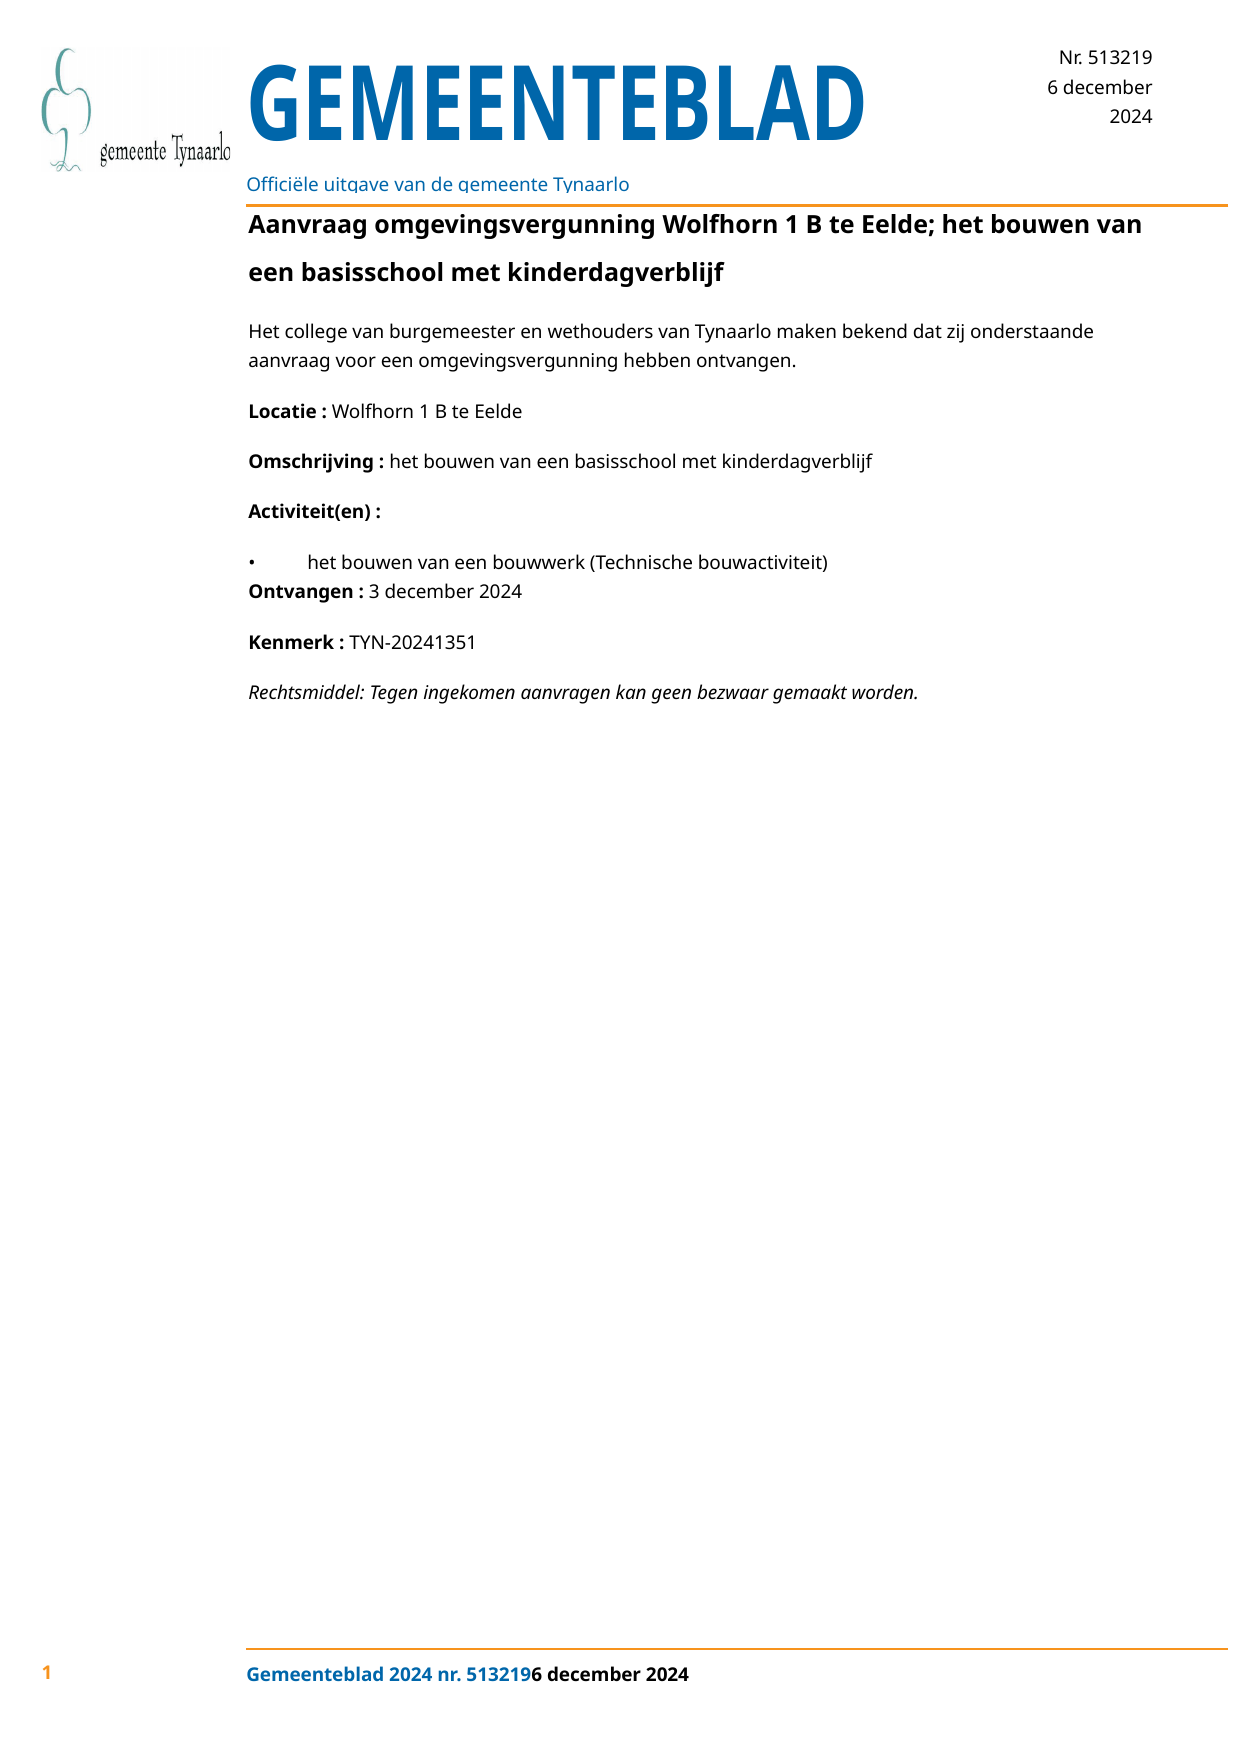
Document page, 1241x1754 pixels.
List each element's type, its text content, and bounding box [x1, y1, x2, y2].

text Het college van burgemeester en wethouders van Tynaarlo maken bekend dat zij onderstaande aanvraag voor een omgevingsvergunning hebben ontvangen. [248, 318, 1152, 373]
text Locatie : Wolfhorn 1 B te Eelde [248, 398, 1152, 424]
list het bouwen van een bouwwerk (Technische bouwactiviteit) [248, 549, 1152, 575]
picture [41, 47, 231, 172]
text Kenmerk : TYN-20241351 [248, 629, 1152, 655]
text Omschrijving : het bouwen van een basisschool met kinderdagverblijf [248, 448, 1152, 474]
text Rechtsmiddel: Tegen ingekomen aanvragen kan geen bezwaar gemaakt worden. [248, 679, 1152, 705]
text Activiteit(en) : [248, 499, 1152, 524]
text Ontvangen : 3 december 2024 [248, 579, 1152, 604]
text Aanvraag omgevingsvergunning Wolfhorn 1 B te Eelde; het bouwen van een basisschool met kinderdagverblijf [248, 207, 1152, 288]
